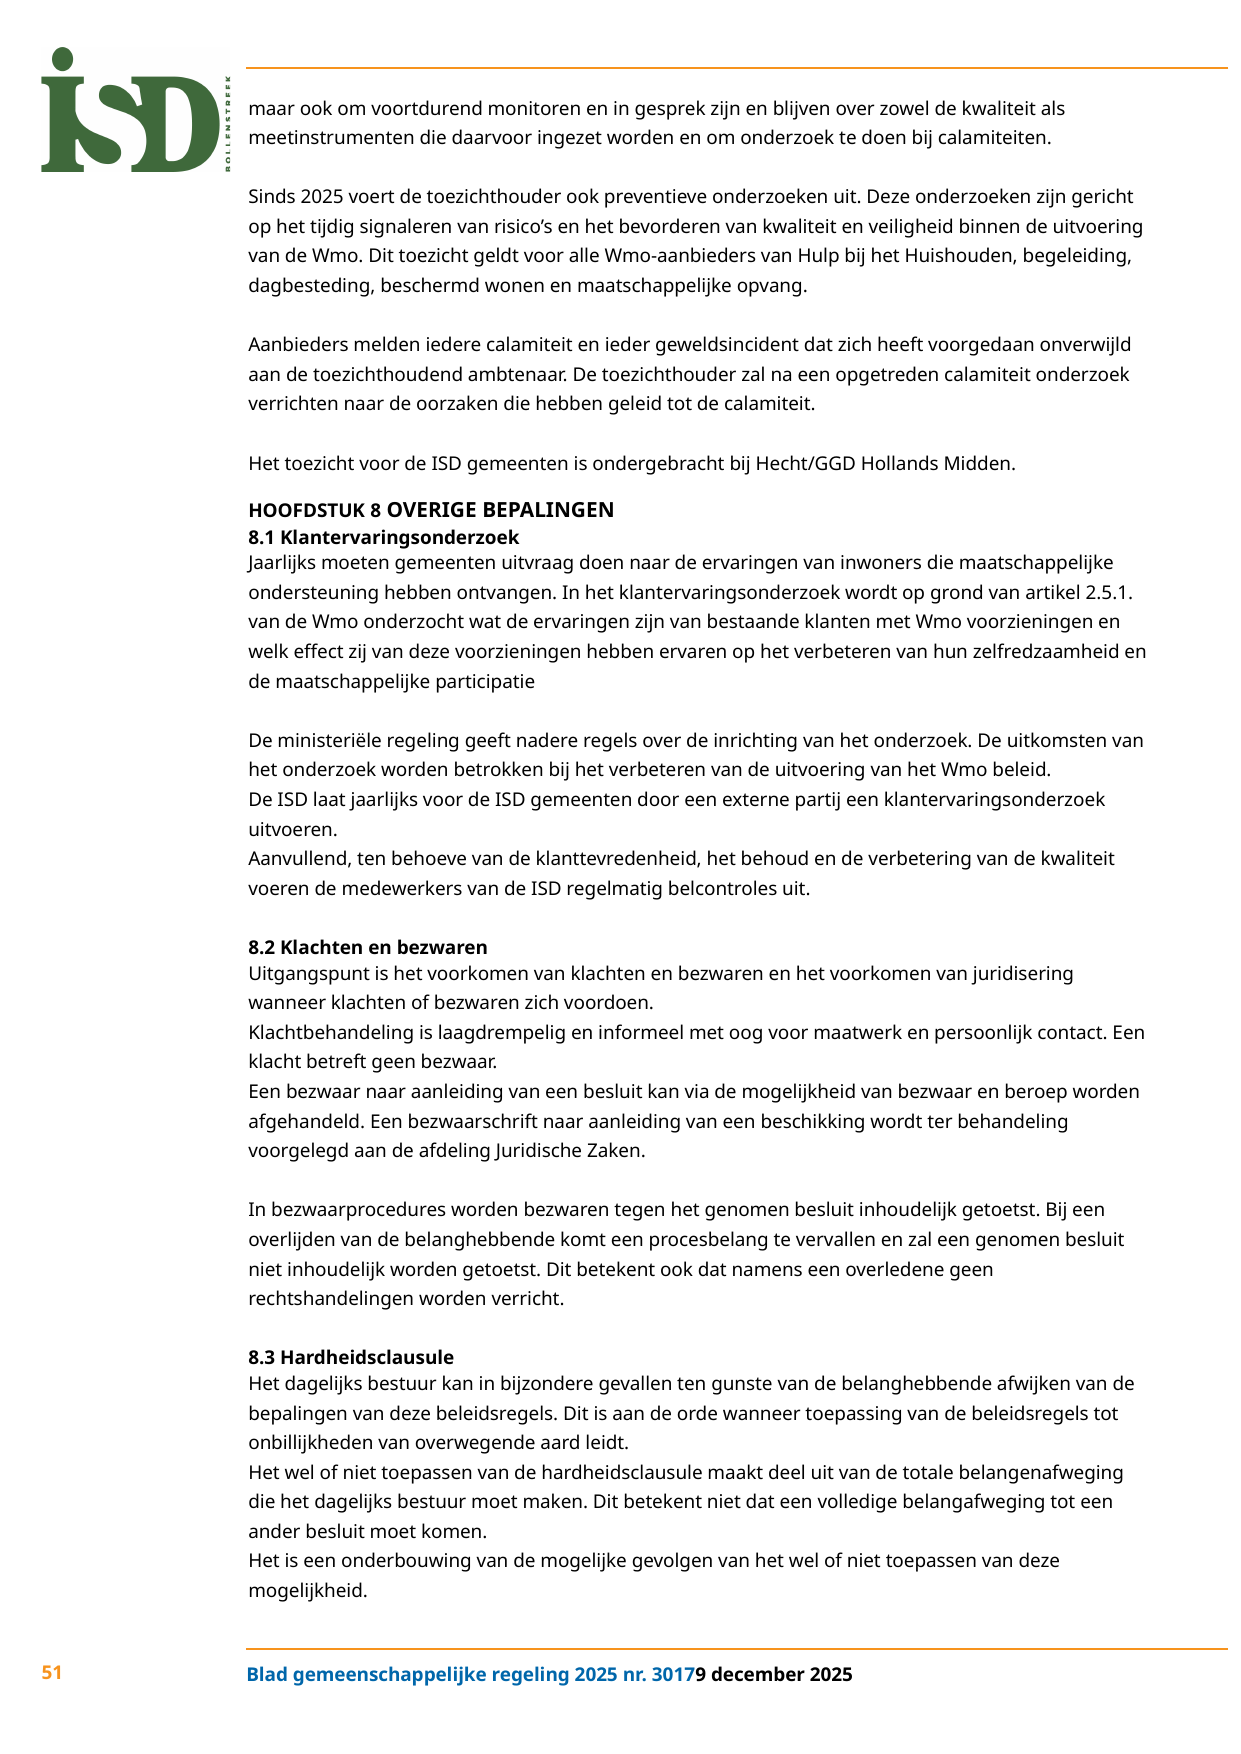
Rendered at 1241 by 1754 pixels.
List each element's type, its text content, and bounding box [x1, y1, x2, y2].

text Sinds 2025 voert de toezichthouder ook preventieve onderzoeken uit. Deze onderzoeken zijn gericht op het tijdig signaleren van risico’s en het bevorderen van kwaliteit en veiligheid binnen de uitvoering van de Wmo. Dit toezicht geldt voor alle Wmo-aanbieders van Hulp bij het Huishouden, begeleiding, dagbesteding, beschermd wonen en maatschappelijke opvang. [248, 183, 1152, 298]
text Jaarlijks moeten gemeenten uitvraag doen naar de ervaringen van inwoners die maatschappelijke ondersteuning hebben ontvangen. In het klantervaringsonderzoek wordt op grond van artikel 2.5.1. van de Wmo onderzocht wat de ervaringen zijn van bestaande klanten met Wmo voorzieningen en welk effect zij van deze voorzieningen hebben ervaren op het verbeteren van hun zelfredzaamheid en de maatschappelijke participatie [248, 549, 1152, 694]
text HOOFDSTUK 8 OVERIGE BEPALINGEN [248, 495, 1152, 524]
text Het dagelijks bestuur kan in bijzondere gevallen ten gunste van de belanghebbende afwijken van de bepalingen van deze beleidsregels. Dit is aan de orde wanneer toepassing van de beleidsregels tot onbillijkheden van overwegende aard leidt. [248, 1370, 1152, 1455]
text 8.1 Klantervaringsonderzoek [248, 524, 1152, 549]
text De ISD laat jaarlijks voor de ISD gemeenten door een externe partij een klantervaringsonderzoek uitvoeren. [248, 786, 1152, 842]
text Aanbieders melden iedere calamiteit en ieder geweldsincident dat zich heeft voorgedaan onverwijld aan de toezichthoudend ambtenaar. De toezichthouder zal na een opgetreden calamiteit onderzoek verrichten naar de oorzaken die hebben geleid tot de calamiteit. [248, 331, 1152, 416]
text maar ook om voortdurend monitoren en in gesprek zijn en blijven over zowel de kwaliteit als meetinstrumenten die daarvoor ingezet worden en om onderzoek te doen bij calamiteiten. [248, 95, 1152, 150]
text De ministeriële regeling geeft nadere regels over de inrichting van het onderzoek. De uitkomsten van het onderzoek worden betrokken bij het verbeteren van de uitvoering van het Wmo beleid. [248, 727, 1152, 782]
text Het wel of niet toepassen van de hardheidsclausule maakt deel uit van de totale belangenafweging die het dagelijks bestuur moet maken. Dit betekent niet dat een volledige belangafweging tot een ander besluit moet komen. [248, 1459, 1152, 1544]
text 8.3 Hardheidsclausule [248, 1344, 1152, 1370]
text Klachtbehandeling is laagdrempelig en informeel met oog voor maatwerk en persoonlijk contact. Een klacht betreft geen bezwaar. [248, 1019, 1152, 1074]
text Aanvullend, ten behoeve van de klanttevredenheid, het behoud en de verbetering van de kwaliteit voeren de medewerkers van de ISD regelmatig belcontroles uit. [248, 845, 1152, 901]
text Het toezicht voor de ISD gemeenten is ondergebracht bij Hecht/GGD Hollands Midden. [248, 450, 1152, 476]
picture [41, 47, 231, 172]
text Het is een onderbouwing van de mogelijke gevolgen van het wel of niet toepassen van deze mogelijkheid. [248, 1548, 1152, 1603]
text 8.2 Klachten en bezwaren [248, 934, 1152, 960]
text Uitgangspunt is het voorkomen van klachten en bezwaren en het voorkomen van juridisering wanneer klachten of bezwaren zich voordoen. [248, 960, 1152, 1015]
text In bezwaarprocedures worden bezwaren tegen het genomen besluit inhoudelijk getoetst. Bij een overlijden van de belanghebbende komt een procesbelang te vervallen en zal een genomen besluit niet inhoudelijk worden getoetst. Dit betekent ook dat namens een overledene geen rechtshandelingen worden verricht. [248, 1197, 1152, 1311]
text Een bezwaar naar aanleiding van een besluit kan via de mogelijkheid van bezwaar en beroep worden afgehandeld. Een bezwaarschrift naar aanleiding van een beschikking wordt ter behandeling voorgelegd aan de afdeling Juridische Zaken. [248, 1078, 1152, 1163]
